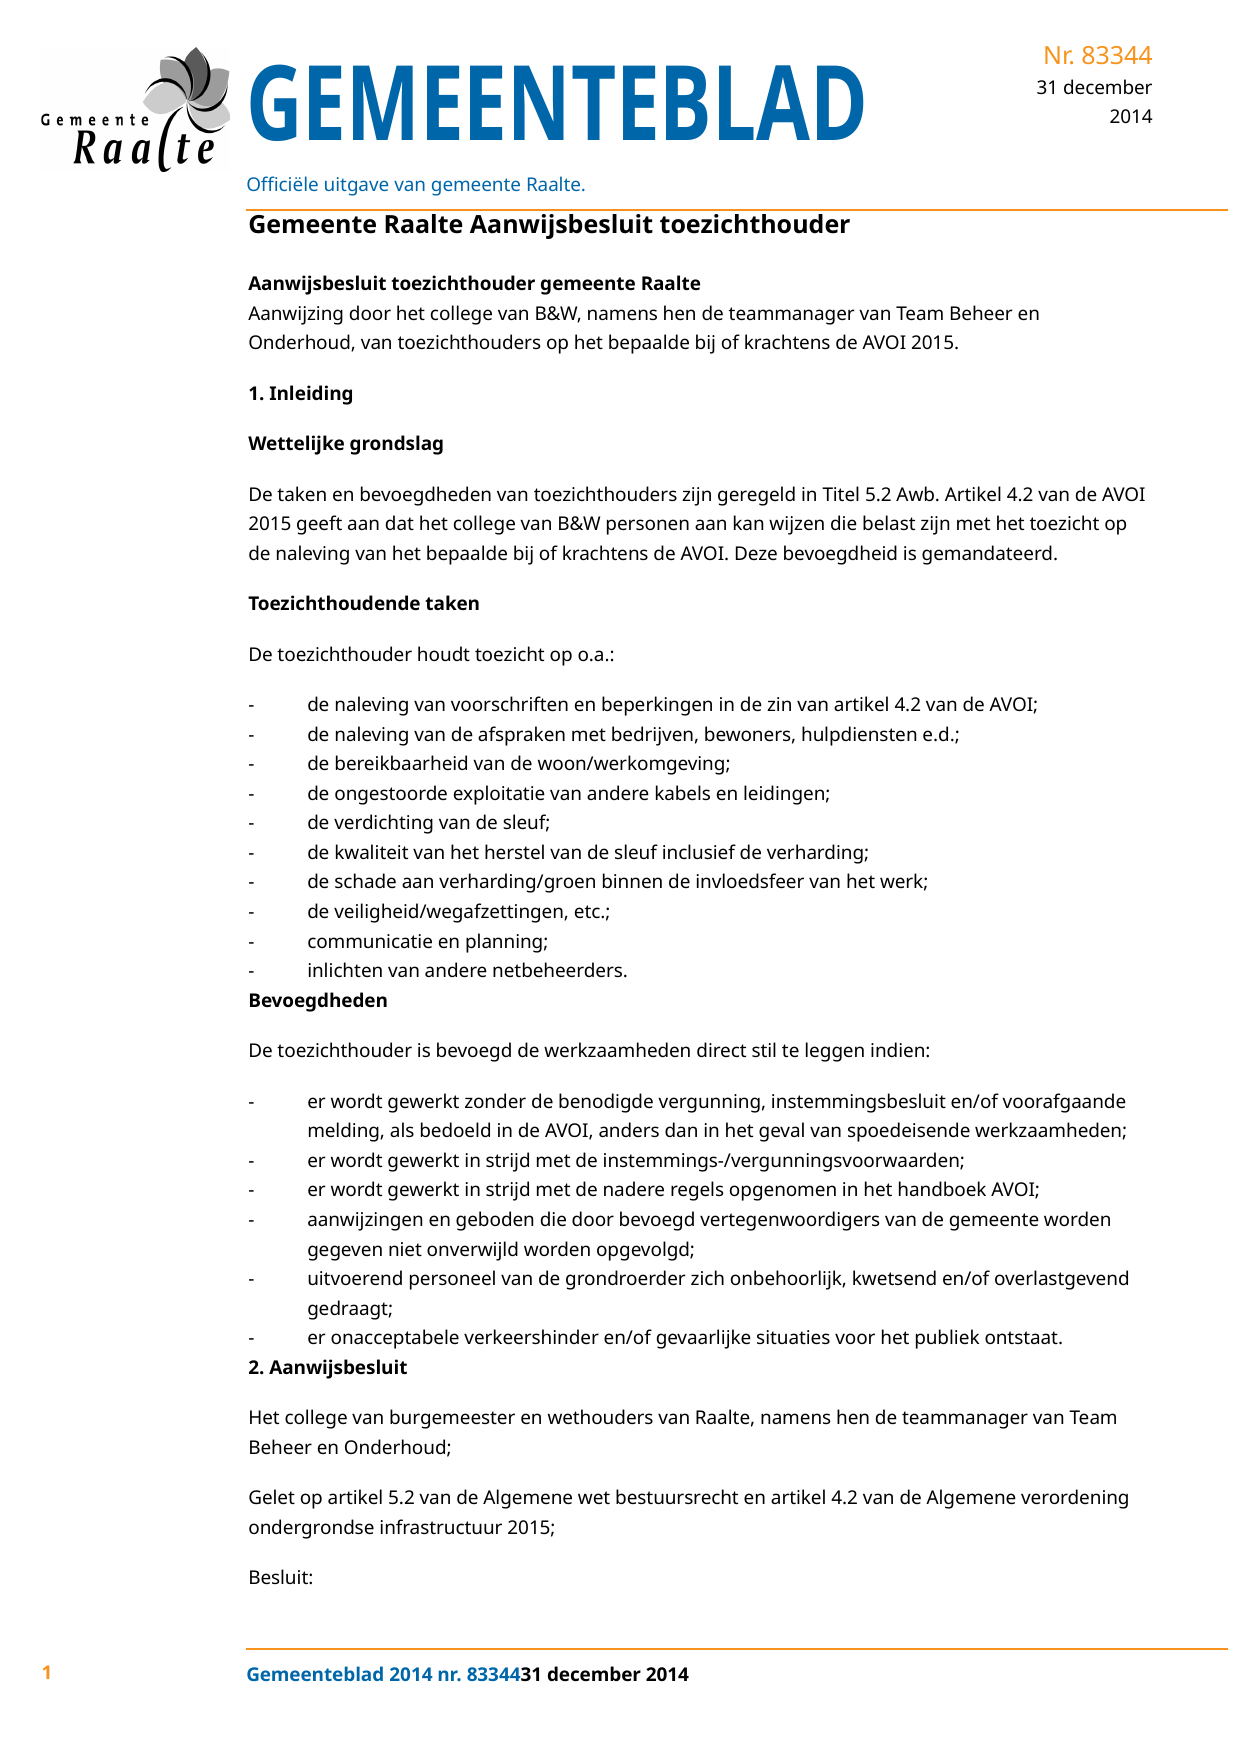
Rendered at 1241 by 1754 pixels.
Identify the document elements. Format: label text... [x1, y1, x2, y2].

text Besluit: [248, 1564, 1152, 1590]
list de verdichting van de sleuf; [248, 809, 1152, 835]
list de kwaliteit van het herstel van de sleuf inclusief de verharding; [248, 839, 1152, 865]
text Aanwijzing door het college van B&W, namens hen de teammanager van Team Beheer en Onderhoud, van toezichthouders op het bepaalde bij of krachtens de AVOI 2015. [248, 300, 1152, 355]
list de veiligheid/wegafzettingen, etc.; [248, 898, 1152, 924]
list de schade aan verharding/groen binnen de invloedsfeer van het werk; [248, 869, 1152, 894]
list de bereikbaarheid van de woon/werkomgeving; [248, 750, 1152, 776]
list er wordt gewerkt zonder de benodigde vergunning, instemmingsbesluit en/of voorafgaande melding, als bedoeld in de AVOI, anders dan in het geval van spoedeisende werkzaamheden; [248, 1088, 1152, 1143]
text 1. Inleiding [248, 380, 1152, 406]
picture [41, 47, 231, 172]
text Bevoegdheden [248, 987, 1152, 1013]
list communicatie en planning; [248, 928, 1152, 953]
text 2. Aanwijsbesluit [248, 1354, 1152, 1380]
text Het college van burgemeester en wethouders van Raalte, namens hen de teammanager van Team Beheer en Onderhoud; [248, 1404, 1152, 1460]
text Wettelijke grondslag [248, 430, 1152, 456]
text Toezichthoudende taken [248, 590, 1152, 616]
list inlichten van andere netbeheerders. [248, 957, 1152, 983]
list er onacceptabele verkeershinder en/of gevaarlijke situaties voor het publiek ontstaat. [248, 1324, 1152, 1350]
text Gemeente Raalte Aanwijsbesluit toezichthouder [248, 211, 1152, 241]
list de ongestoorde exploitatie van andere kabels en leidingen; [248, 780, 1152, 806]
list aanwijzingen en geboden die door bevoegd vertegenwoordigers van de gemeente worden gegeven niet onverwijld worden opgevolgd; [248, 1206, 1152, 1261]
list er wordt gewerkt in strijd met de nadere regels opgenomen in het handboek AVOI; [248, 1177, 1152, 1202]
list uitvoerend personeel van de grondroerder zich onbehoorlijk, kwetsend en/of overlastgevend gedraagt; [248, 1265, 1152, 1321]
text Aanwijsbesluit toezichthouder gemeente Raalte [248, 270, 1152, 296]
text De toezichthouder is bevoegd de werkzaamheden direct stil te leggen indien: [248, 1037, 1152, 1063]
list er wordt gewerkt in strijd met de instemmings-/vergunningsvoorwaarden; [248, 1147, 1152, 1173]
text De taken en bevoegdheden van toezichthouders zijn geregeld in Titel 5.2 Awb. Artikel 4.2 van de AVOI 2015 geeft aan dat het college van B&W personen aan kan wijzen die belast zijn met het toezicht op de naleving van het bepaalde bij of krachtens de AVOI. Deze bevoegdheid is gemandateerd. [248, 481, 1152, 566]
list de naleving van de afspraken met bedrijven, bewoners, hulpdiensten e.d.; [248, 721, 1152, 746]
text Gelet op artikel 5.2 van de Algemene wet bestuursrecht en artikel 4.2 van de Algemene verordening ondergrondse infrastructuur 2015; [248, 1484, 1152, 1540]
list de naleving van voorschriften en beperkingen in de zin van artikel 4.2 van de AVOI; [248, 691, 1152, 717]
text De toezichthouder houdt toezicht op o.a.: [248, 641, 1152, 666]
